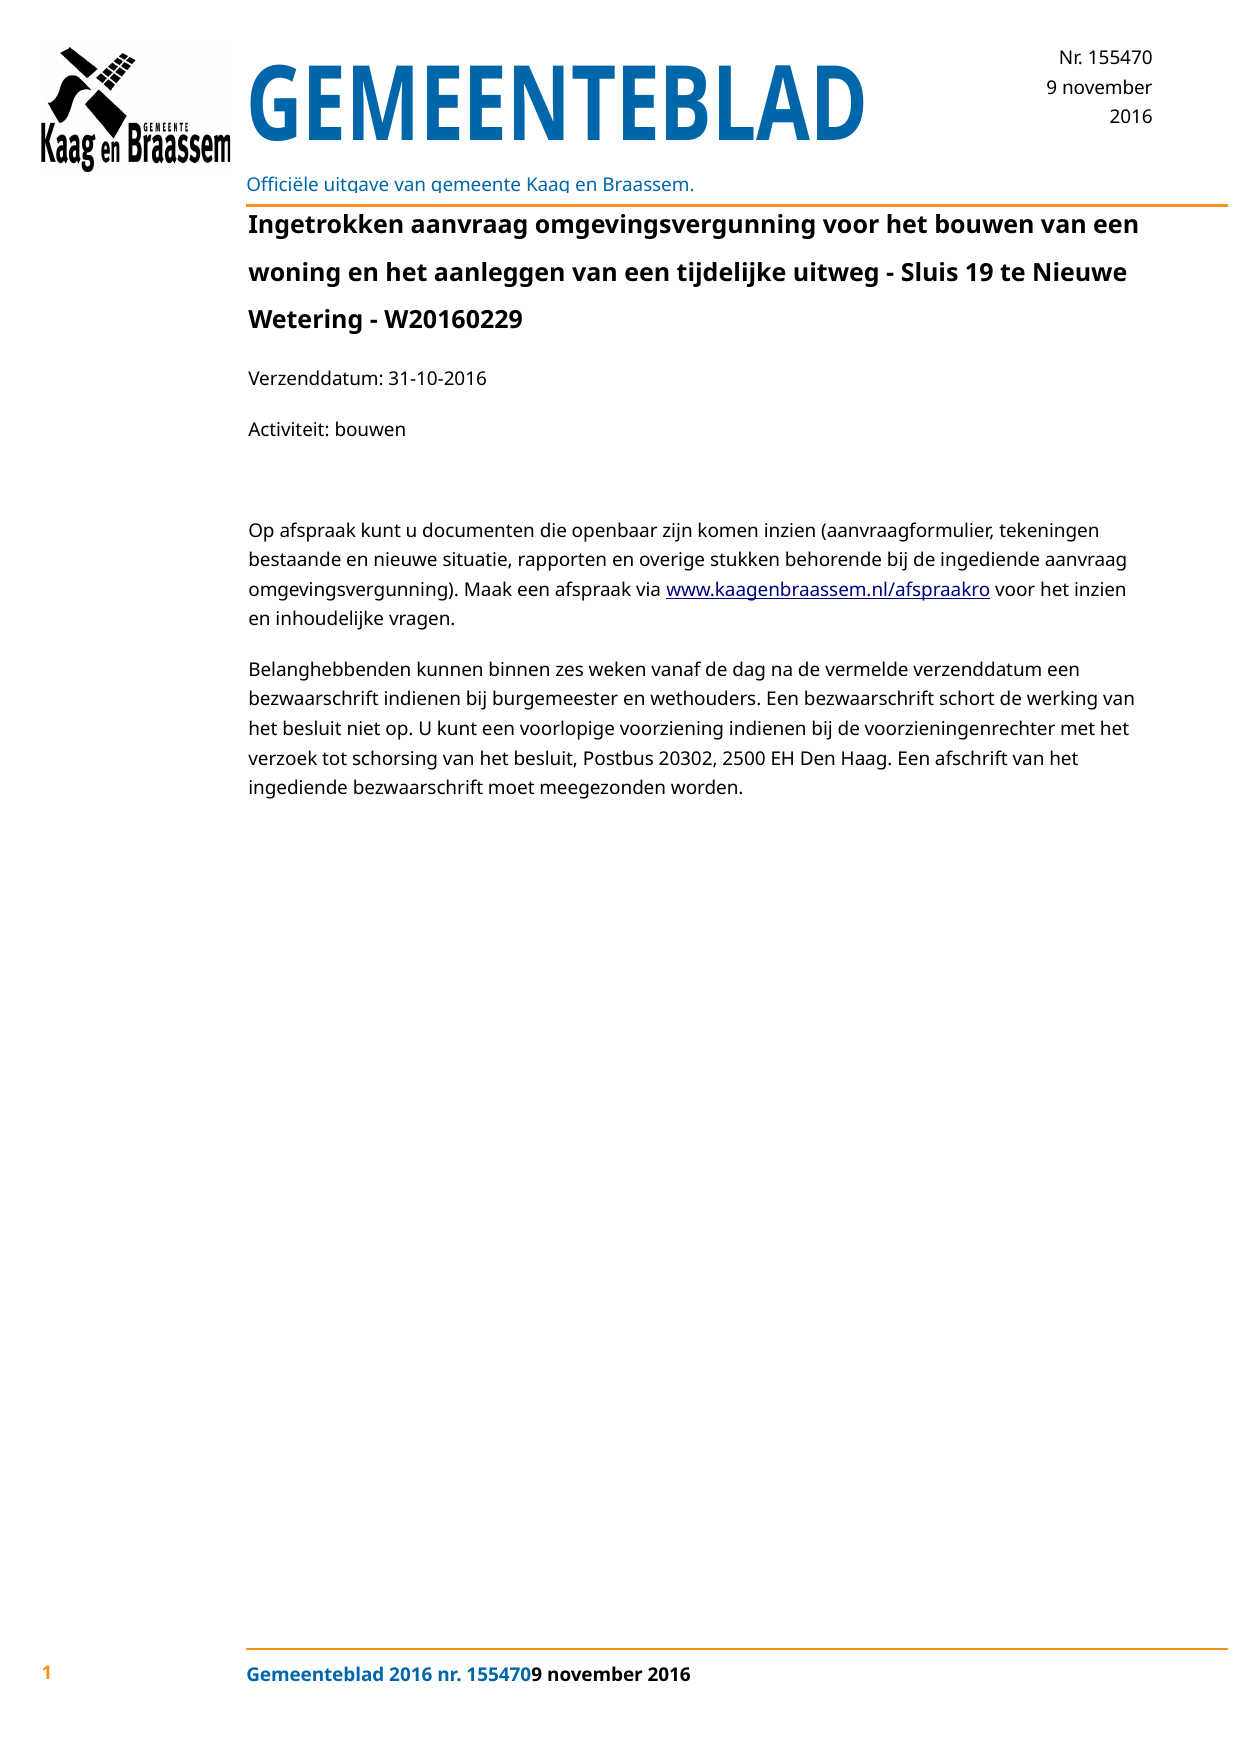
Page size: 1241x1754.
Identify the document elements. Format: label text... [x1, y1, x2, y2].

picture [41, 47, 231, 172]
text Verzenddatum: 31-10-2016 [248, 366, 1152, 391]
text Ingetrokken aanvraag omgevingsvergunning voor het bouwen van een woning en het aanleggen van een tijdelijke uitweg - Sluis 19 te Nieuwe Wetering - W20160229 [248, 207, 1152, 336]
text Op afspraak kunt u documenten die openbaar zijn komen inzien (aanvraagformulier, tekeningen bestaande en nieuwe situatie, rapporten en overige stukken behorende bij de ingediende aanvraag omgevingsvergunning). Maak een afspraak via www.kaagenbraassem.nl/afspraakro voor het inzien en inhoudelijke vragen. [248, 517, 1152, 631]
text Activiteit: bouwen [248, 416, 1152, 442]
text Belanghebbenden kunnen binnen zes weken vanaf de dag na de vermelde verzenddatum een bezwaarschrift indienen bij burgemeester en wethouders. Een bezwaarschrift schort de werking van het besluit niet op. U kunt een voorlopige voorziening indienen bij de voorzieningenrechter met het verzoek tot schorsing van het besluit, Postbus 20302, 2500 EH Den Haag. Een afschrift van het ingediende bezwaarschrift moet meegezonden worden. [248, 656, 1152, 800]
